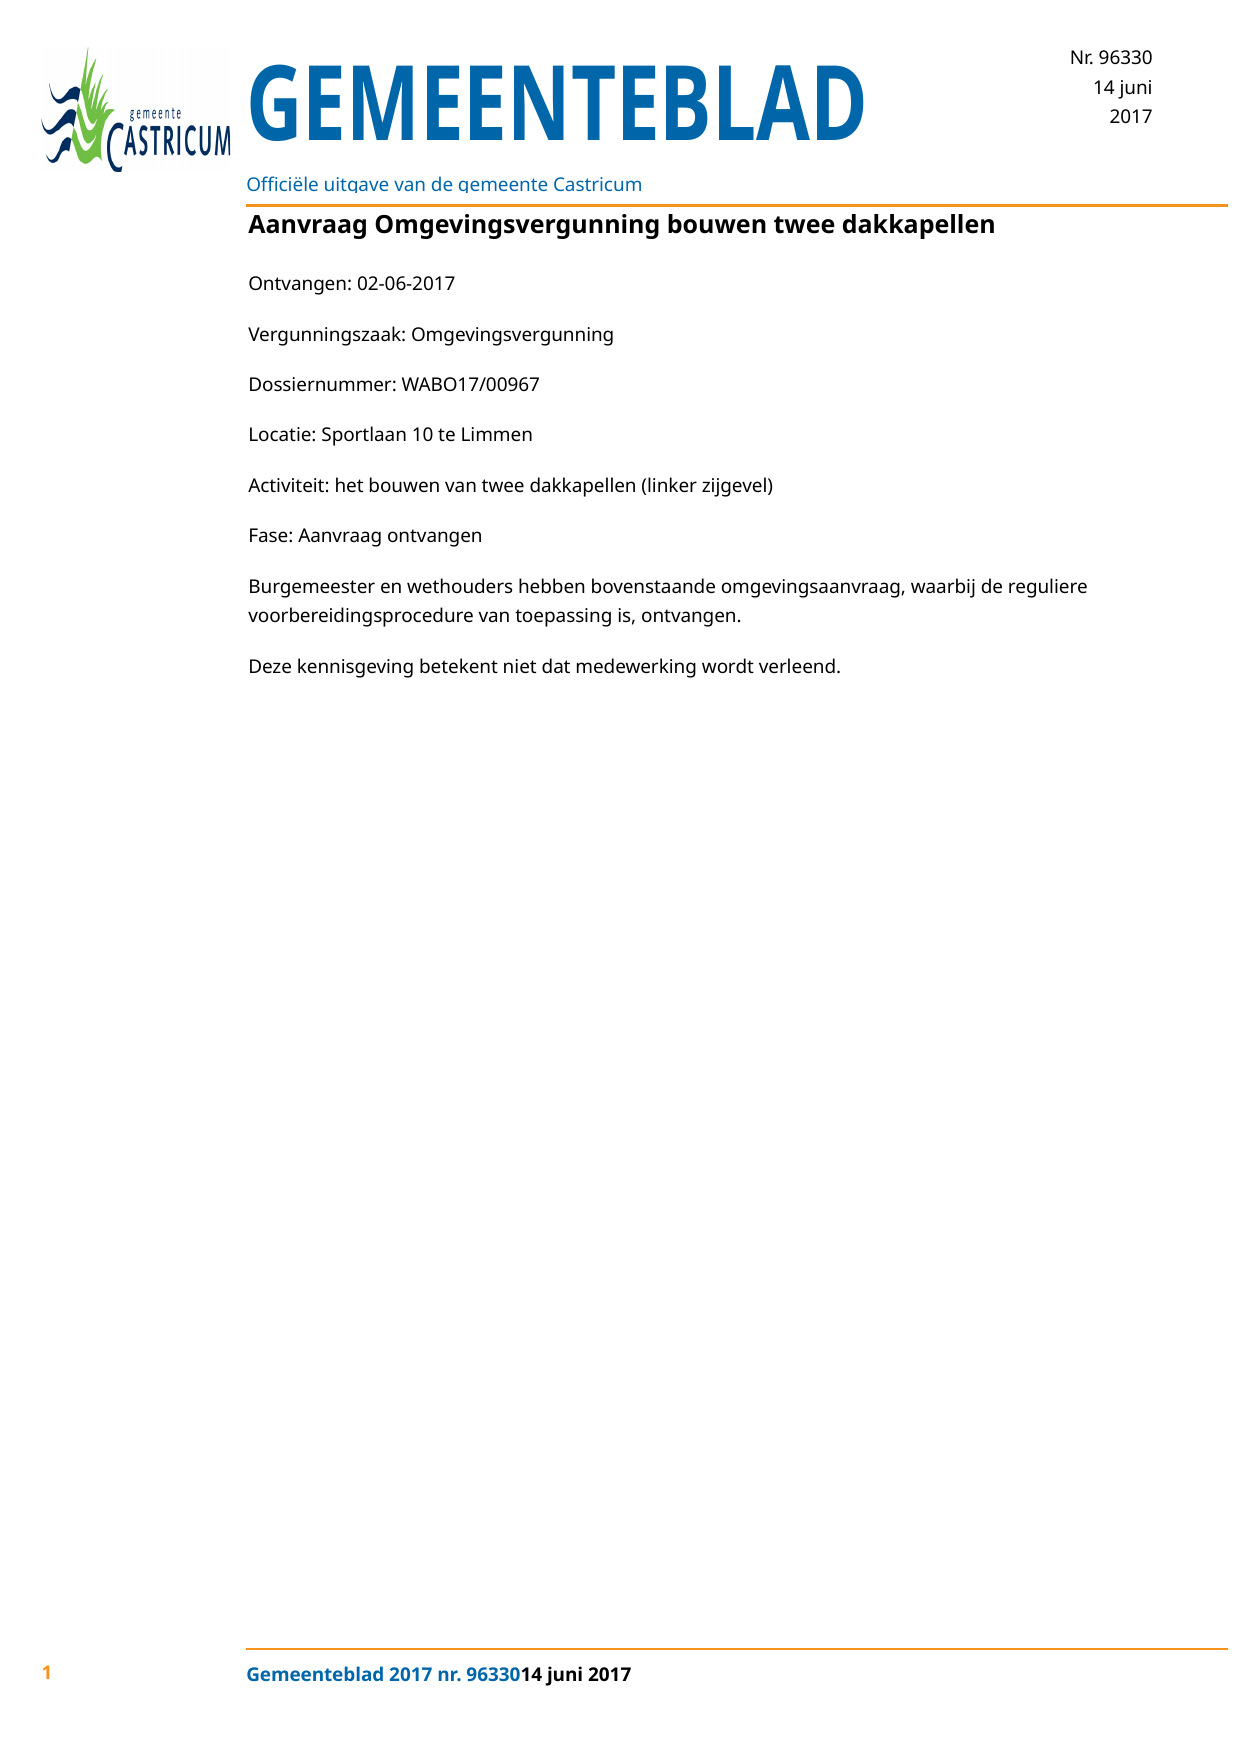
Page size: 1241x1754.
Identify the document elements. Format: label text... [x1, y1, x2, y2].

text Dossiernummer: WABO17/00967 [248, 371, 1152, 397]
text Locatie: Sportlaan 10 te Limmen [248, 422, 1152, 447]
text Activiteit: het bouwen van twee dakkapellen (linker zijgevel) [248, 472, 1152, 498]
picture [41, 47, 231, 172]
text Fase: Aanvraag ontvangen [248, 522, 1152, 548]
text Deze kennisgeving betekent niet dat medewerking wordt verleend. [248, 653, 1152, 678]
text Vergunningszaak: Omgevingsvergunning [248, 321, 1152, 346]
text Aanvraag Omgevingsvergunning bouwen twee dakkapellen [248, 207, 1152, 241]
text Ontvangen: 02-06-2017 [248, 270, 1152, 296]
text Burgemeester en wethouders hebben bovenstaande omgevingsaanvraag, waarbij de reguliere voorbereidingsprocedure van toepassing is, ontvangen. [248, 573, 1152, 628]
